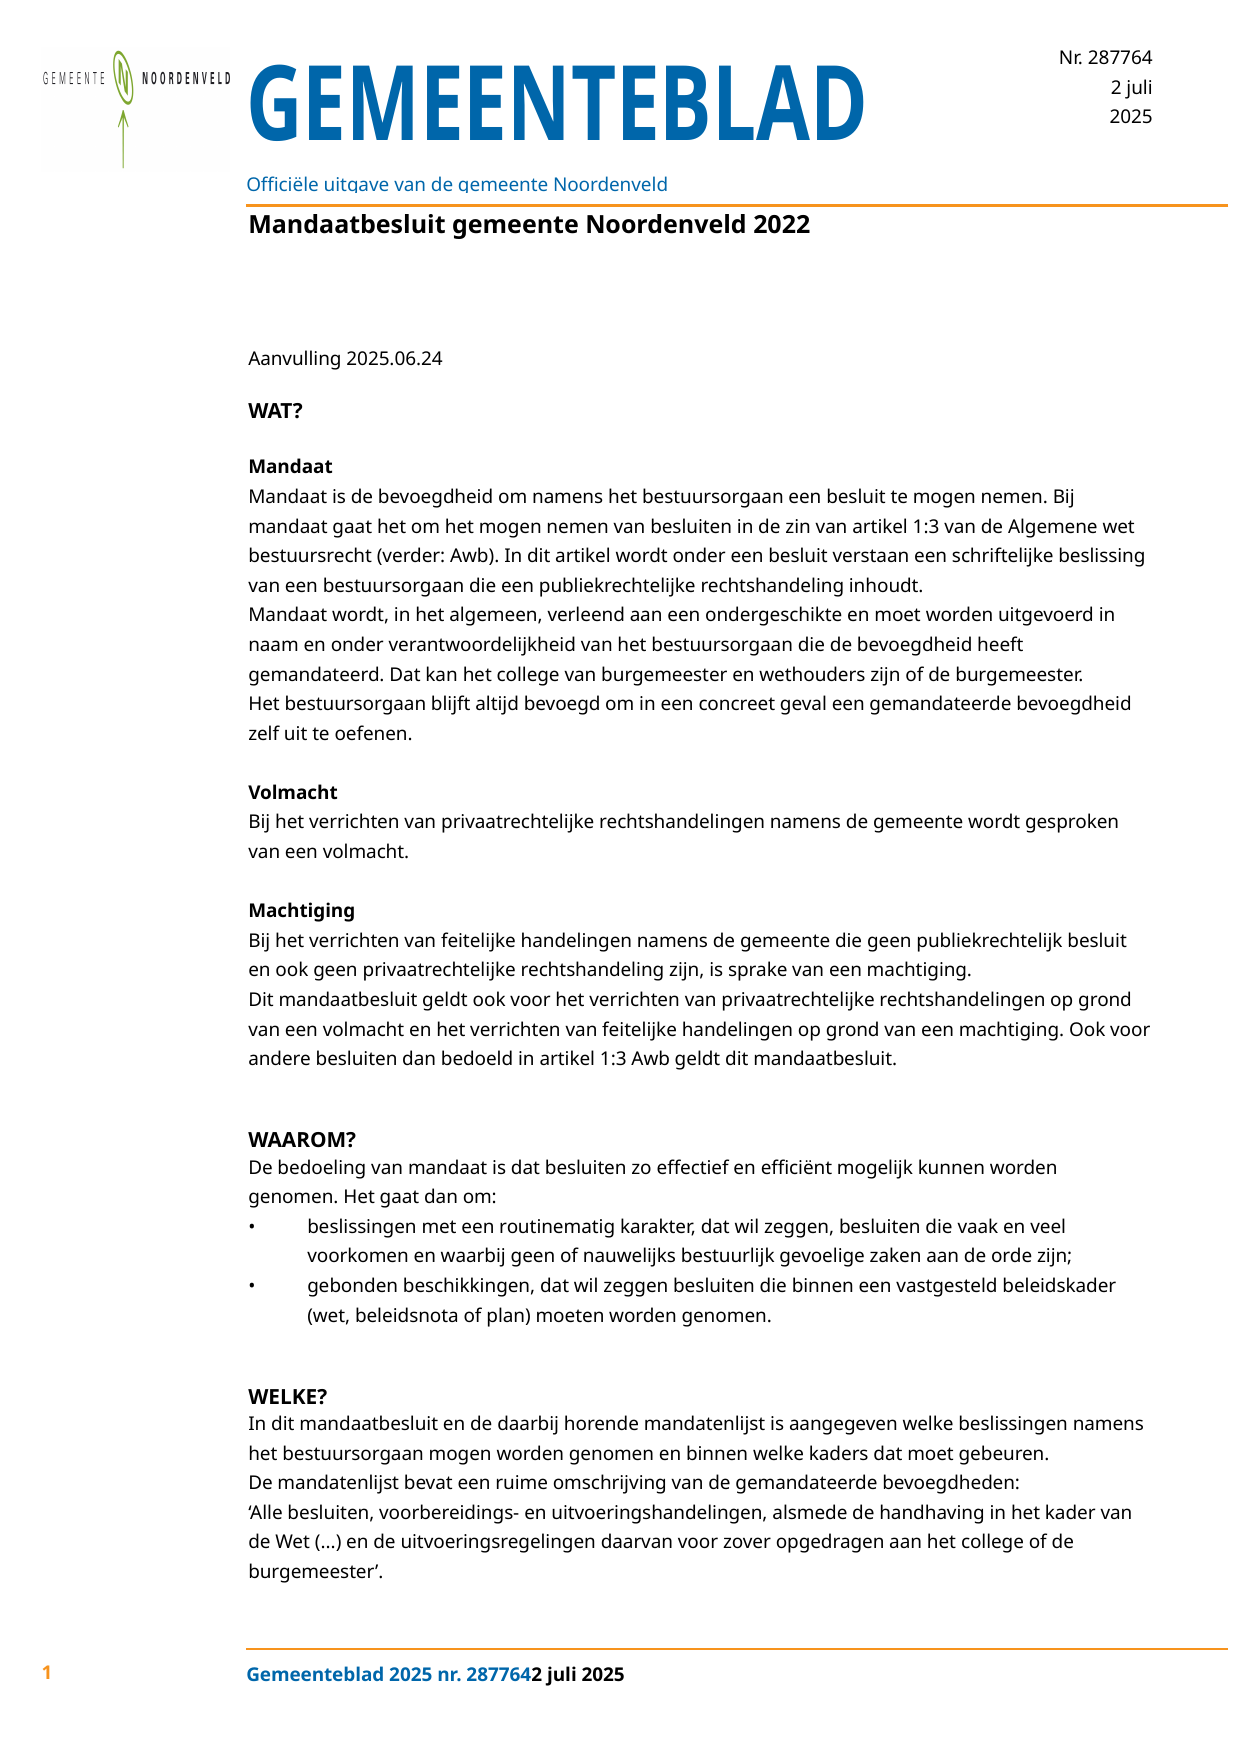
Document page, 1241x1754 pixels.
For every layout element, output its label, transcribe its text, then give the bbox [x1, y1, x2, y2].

text Mandaatbesluit gemeente Noordenveld 2022 [248, 207, 1152, 241]
text WAAROM? [248, 1125, 1152, 1154]
picture [41, 47, 231, 172]
text Het bestuursorgaan blijft altijd bevoegd om in een concreet geval een gemandateerde bevoegdheid zelf uit te oefenen. [248, 690, 1152, 746]
text Volmacht [248, 779, 1152, 805]
text ‘Alle besluiten, voorbereidings- en uitvoeringshandelingen, alsmede de handhaving in het kader van de Wet (...) en de uitvoeringsregelingen daarvan voor zover opgedragen aan het college of de burgemeester’. [248, 1499, 1152, 1584]
list beslissingen met een routinematig karakter, dat wil zeggen, besluiten die vaak en veel voorkomen en waarbij geen of nauwelijks bestuurlijk gevoelige zaken aan de orde zijn; [248, 1213, 1152, 1268]
text Bij het verrichten van privaatrechtelijke rechtshandelingen namens de gemeente wordt gesproken van een volmacht. [248, 809, 1152, 864]
text WAT? [248, 396, 1152, 424]
text Dit mandaatbesluit geldt ook voor het verrichten van privaatrechtelijke rechtshandelingen op grond van een volmacht en het verrichten van feitelijke handelingen op grond van een machtiging. Ook voor andere besluiten dan bedoeld in artikel 1:3 Awb geldt dit mandaatbesluit. [248, 986, 1152, 1071]
text WELKE? [248, 1382, 1152, 1410]
text Mandaat [248, 454, 1152, 479]
text Mandaat wordt, in het algemeen, verleend aan een ondergeschikte en moet worden uitgevoerd in naam en onder verantwoordelijkheid van het bestuursorgaan die de bevoegdheid heeft gemandateerd. Dat kan het college van burgemeester en wethouders zijn of de burgemeester. [248, 602, 1152, 687]
list gebonden beschikkingen, dat wil zeggen besluiten die binnen een vastgesteld beleidskader (wet, beleidsnota of plan) moeten worden genomen. [248, 1272, 1152, 1327]
text Mandaat is de bevoegdheid om namens het bestuursorgaan een besluit te mogen nemen. Bij mandaat gaat het om het mogen nemen van besluiten in de zin van artikel 1:3 van de Algemene wet bestuursrecht (verder: Awb). In dit artikel wordt onder een besluit verstaan een schriftelijke beslissing van een bestuursorgaan die een publiekrechtelijke rechtshandeling inhoudt. [248, 483, 1152, 598]
text In dit mandaatbesluit en de daarbij horende mandatenlijst is aangegeven welke beslissingen namens het bestuursorgaan mogen worden genomen en binnen welke kaders dat moet gebeuren. [248, 1410, 1152, 1466]
text Machtiging [248, 897, 1152, 923]
text Bij het verrichten van feitelijke handelingen namens de gemeente die geen publiekrechtelijk besluit en ook geen privaatrechtelijke rechtshandeling zijn, is sprake van een machtiging. [248, 927, 1152, 982]
text De bedoeling van mandaat is dat besluiten zo effectief en efficiënt mogelijk kunnen worden genomen. Het gaat dan om: [248, 1154, 1152, 1209]
text Aanvulling 2025.06.24 [248, 345, 1152, 371]
text De mandatenlijst bevat een ruime omschrijving van de gemandateerde bevoegdheden: [248, 1469, 1152, 1495]
